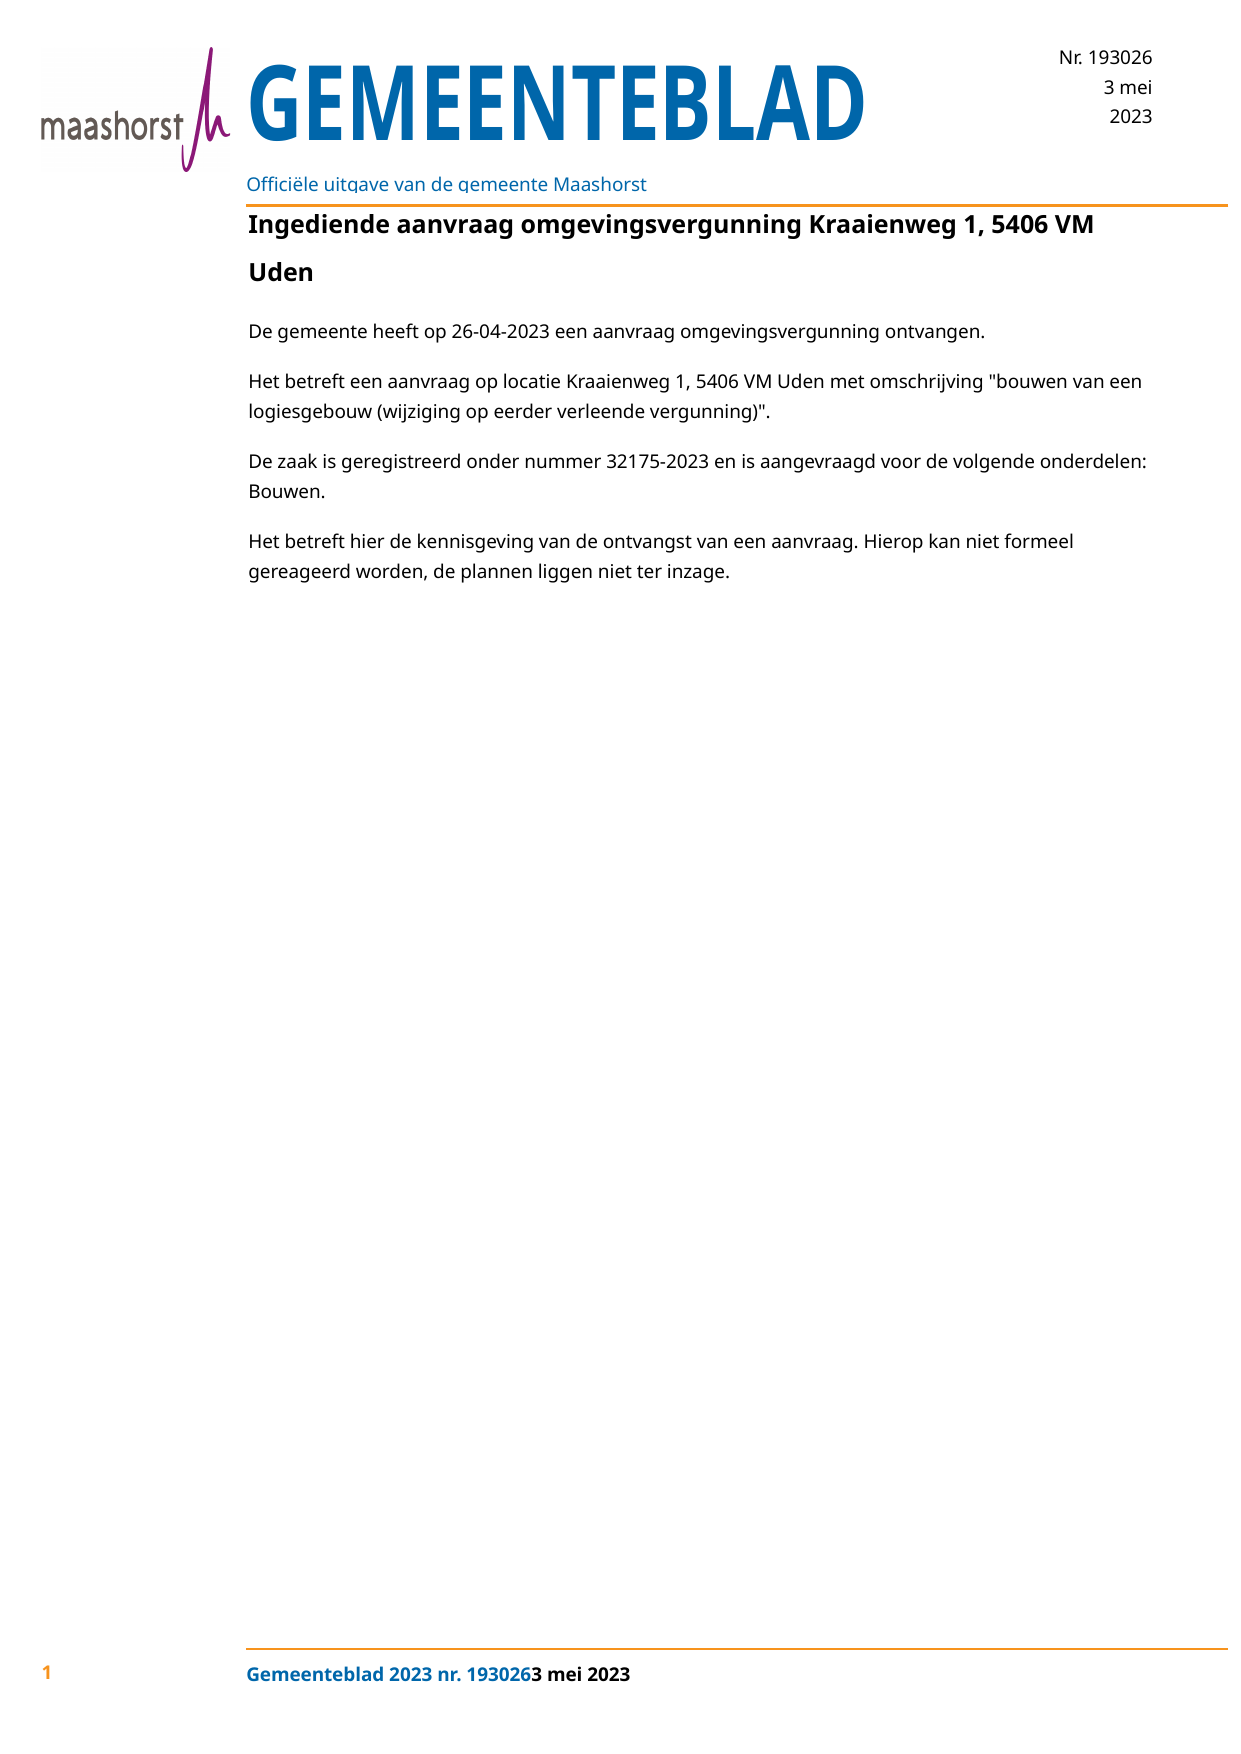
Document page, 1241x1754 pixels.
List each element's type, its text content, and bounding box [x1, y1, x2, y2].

text Het betreft een aanvraag op locatie Kraaienweg 1, 5406 VM Uden met omschrijving "bouwen van een logiesgebouw (wijziging op eerder verleende vergunning)". [248, 368, 1152, 424]
text De gemeente heeft op 26-04-2023 een aanvraag omgevingsvergunning ontvangen. [248, 318, 1152, 344]
picture [41, 47, 231, 172]
text De zaak is geregistreerd onder nummer 32175-2023 en is aangevraagd voor de volgende onderdelen: Bouwen. [248, 448, 1152, 504]
text Het betreft hier de kennisgeving van de ontvangst van een aanvraag. Hierop kan niet formeel gereageerd worden, de plannen liggen niet ter inzage. [248, 528, 1152, 584]
text Ingediende aanvraag omgevingsvergunning Kraaienweg 1, 5406 VM Uden [248, 207, 1152, 288]
